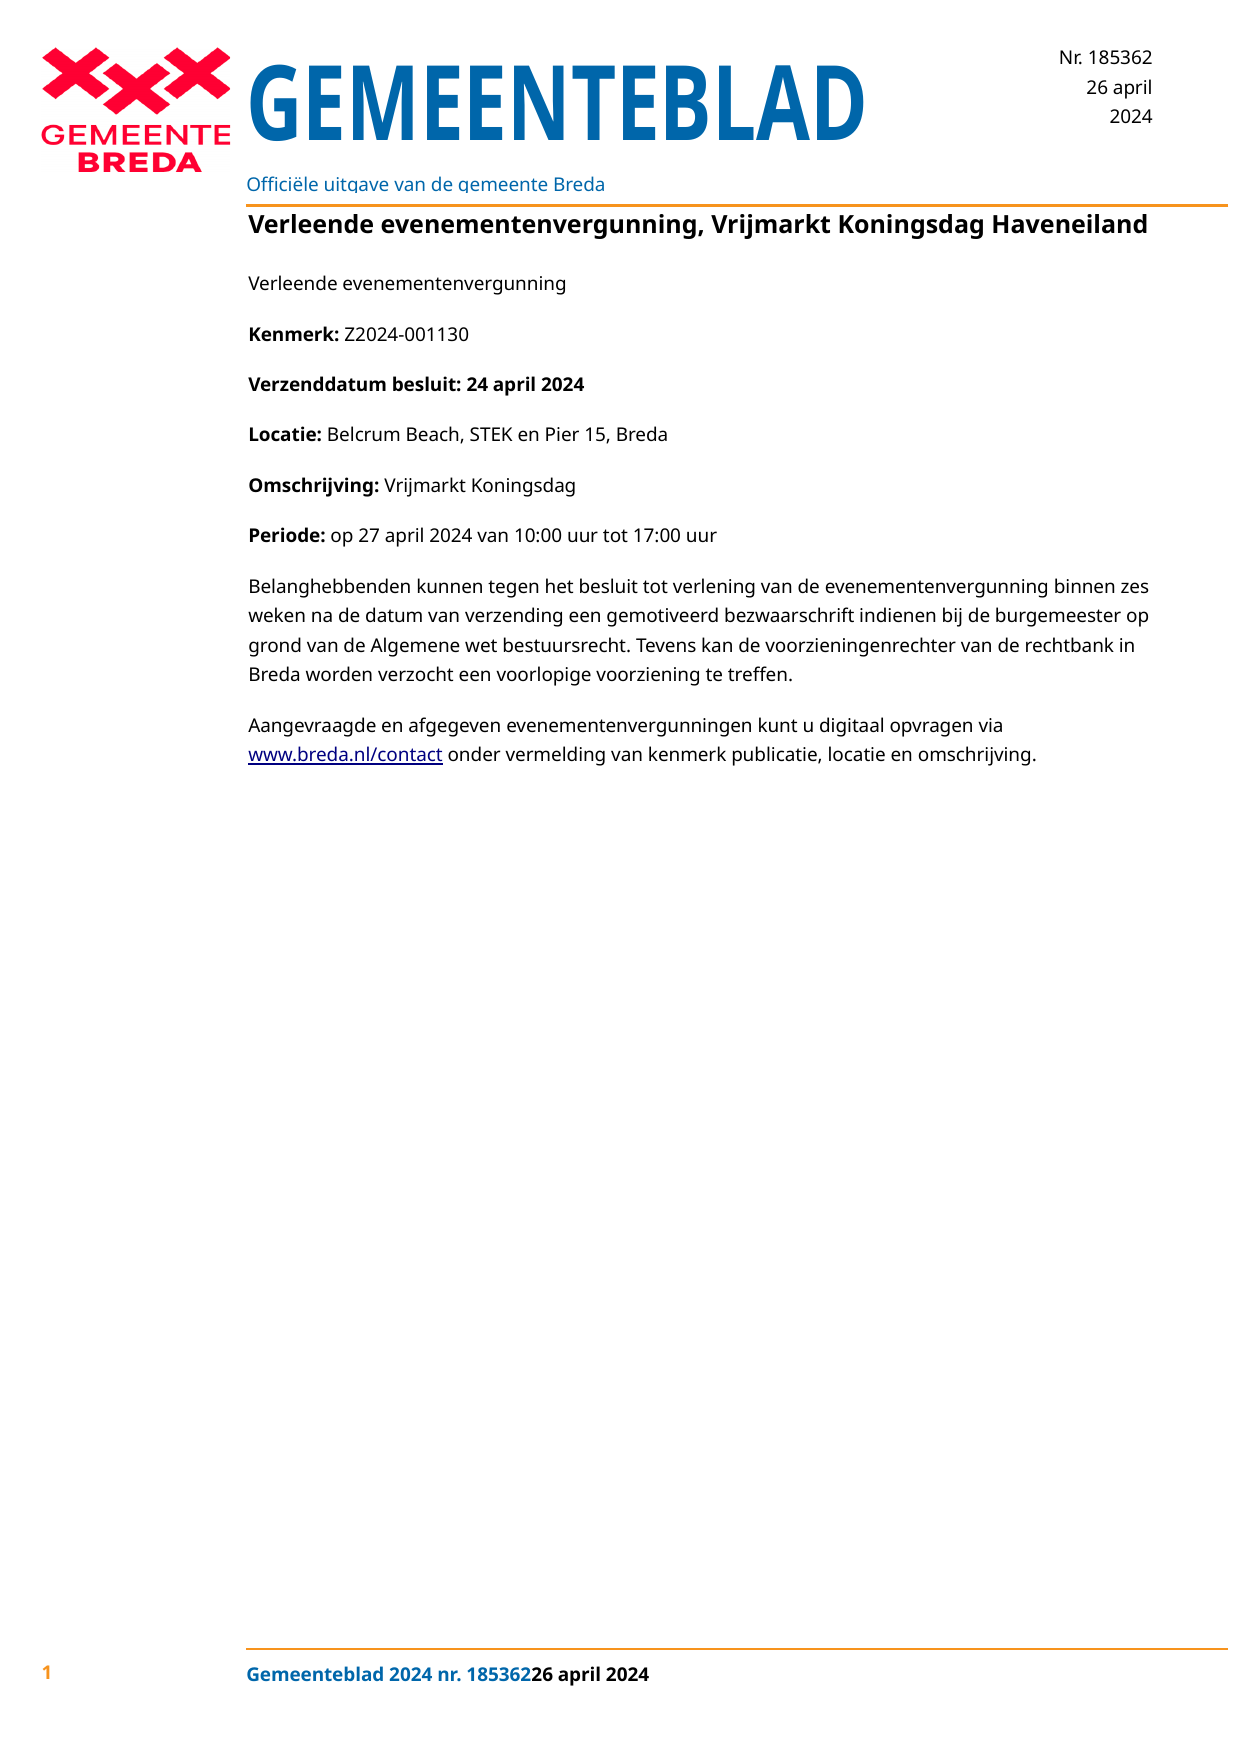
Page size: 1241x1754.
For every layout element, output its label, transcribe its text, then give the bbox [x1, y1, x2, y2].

text Verleende evenementenvergunning, Vrijmarkt Koningsdag Haveneiland [248, 207, 1152, 241]
text Kenmerk: Z2024-001130 [248, 321, 1152, 346]
text Periode: op 27 april 2024 van 10:00 uur tot 17:00 uur [248, 522, 1152, 548]
text Belanghebbenden kunnen tegen het besluit tot verlening van de evenementenvergunning binnen zes weken na de datum van verzending een gemotiveerd bezwaarschrift indienen bij de burgemeester op grond van de Algemene wet bestuursrecht. Tevens kan de voorzieningenrechter van de rechtbank in Breda worden verzocht een voorlopige voorziening te treffen. [248, 573, 1152, 687]
text Verzenddatum besluit: 24 april 2024 [248, 371, 1152, 397]
picture [41, 47, 231, 172]
text Locatie: Belcrum Beach, STEK en Pier 15, Breda [248, 422, 1152, 447]
text Verleende evenementenvergunning [248, 270, 1152, 296]
text Omschrijving: Vrijmarkt Koningsdag [248, 472, 1152, 498]
text Aangevraagde en afgegeven evenementenvergunningen kunt u digitaal opvragen via www.breda.nl/contact onder vermelding van kenmerk publicatie, locatie en omschrijving. [248, 712, 1152, 767]
